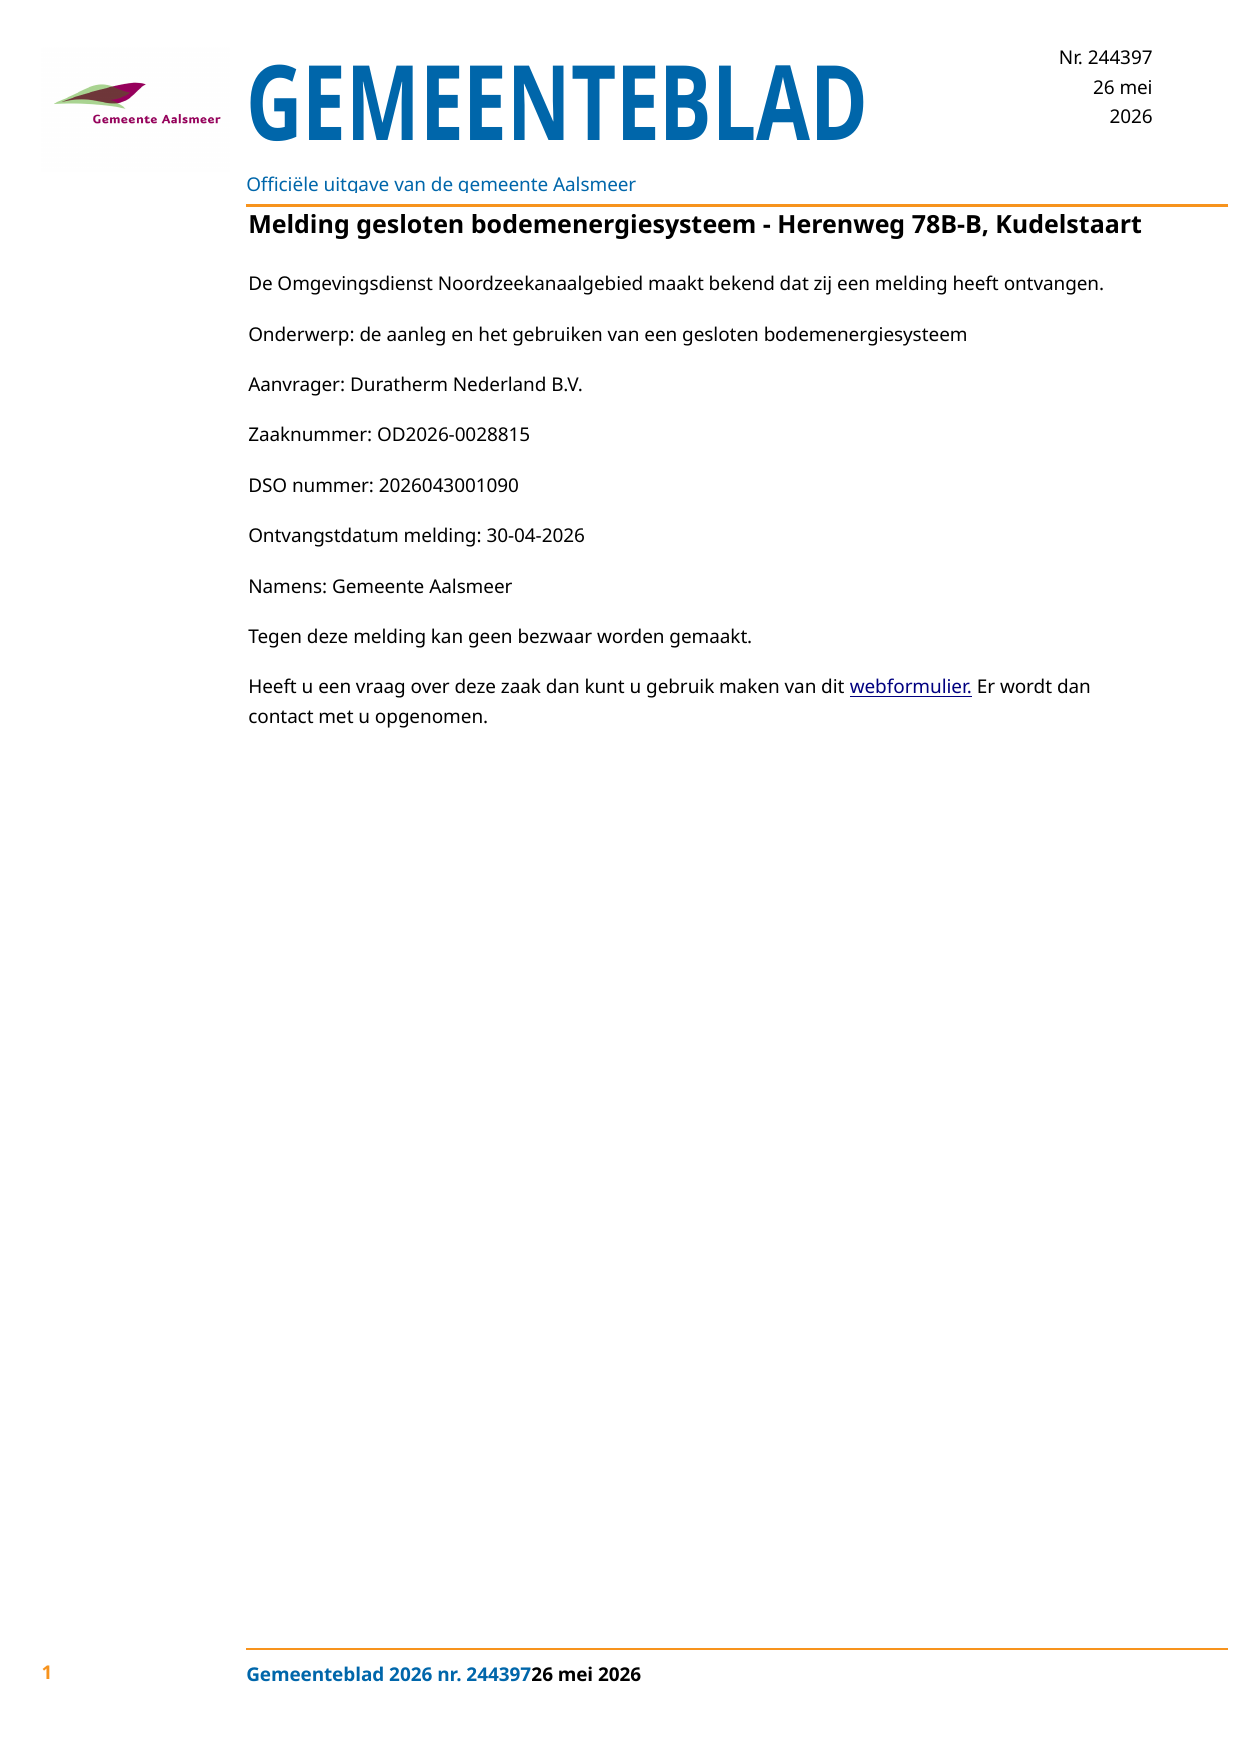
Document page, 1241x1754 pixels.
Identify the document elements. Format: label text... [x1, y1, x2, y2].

text Heeft u een vraag over deze zaak dan kunt u gebruik maken van dit webformulier. Er wordt dan contact met u opgenomen. [248, 674, 1152, 729]
text Zaaknummer: OD2026-0028815 [248, 422, 1152, 447]
text Aanvrager: Duratherm Nederland B.V. [248, 371, 1152, 397]
text Onderwerp: de aanleg en het gebruiken van een gesloten bodemenergiesysteem [248, 321, 1152, 346]
text DSO nummer: 2026043001090 [248, 472, 1152, 498]
text De Omgevingsdienst Noordzeekanaalgebied maakt bekend dat zij een melding heeft ontvangen. [248, 270, 1152, 296]
text Namens: Gemeente Aalsmeer [248, 573, 1152, 598]
picture [41, 47, 231, 172]
text Melding gesloten bodemenergiesysteem - Herenweg 78B-B, Kudelstaart [248, 207, 1152, 241]
text Ontvangstdatum melding: 30-04-2026 [248, 522, 1152, 548]
text Tegen deze melding kan geen bezwaar worden gemaakt. [248, 623, 1152, 649]
